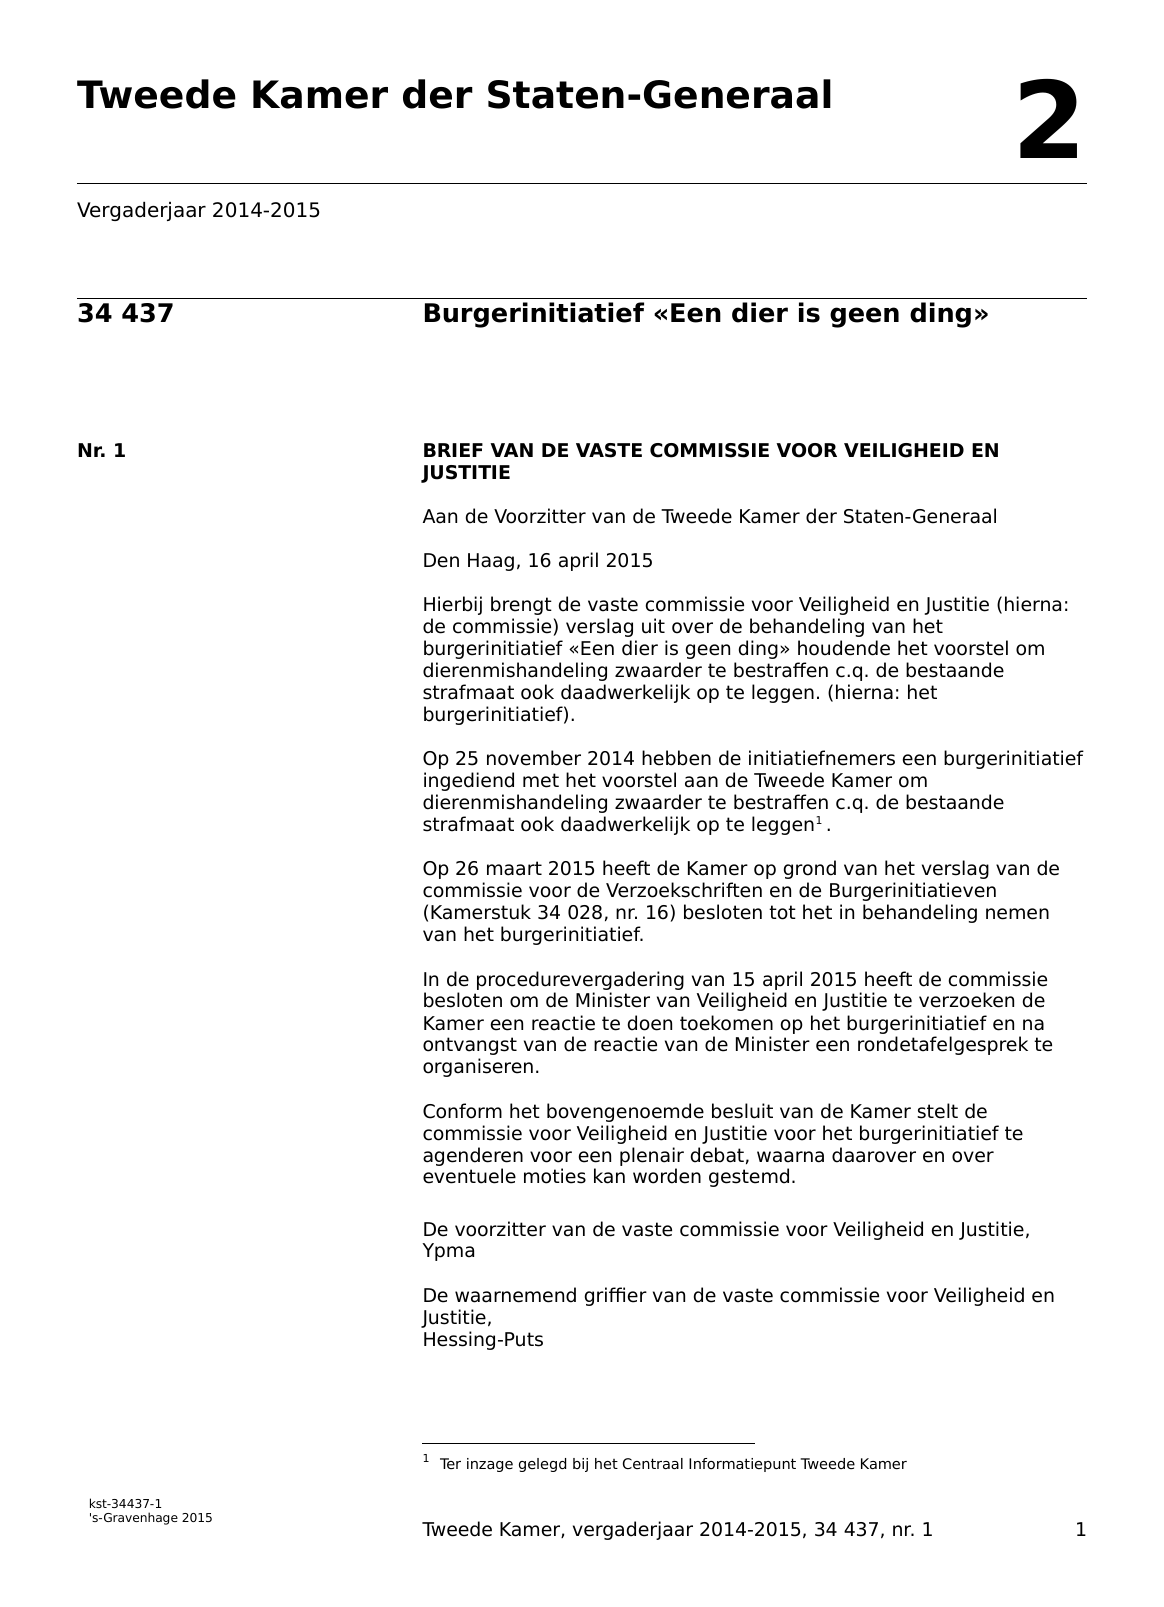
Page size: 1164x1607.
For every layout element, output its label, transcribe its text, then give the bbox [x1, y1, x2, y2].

text De waarnemend griffier van de vaste commissie voor Veiligheid en Justitie, Hessing-Puts [422, 1284, 1087, 1351]
text Hierbij brengt de vaste commissie voor Veiligheid en Justitie (hierna: de commissie) verslag uit over de behandeling van het burgerinitiatief «Een dier is geen ding» houdende het voorstel om dierenmishandeling zwaarder te bestraffen c.q. de bestaande strafmaat ook daadwerkelijk op te leggen. (hierna: het burgerinitiatief). [422, 594, 1087, 726]
table_header 2 [886, 59, 1087, 183]
text De voorzitter van de vaste commissie voor Veiligheid en Justitie, Ypma [422, 1218, 1087, 1262]
text kst-34437-1 [88, 1497, 323, 1511]
text Den Haag, 16 april 2015 [422, 550, 1087, 572]
text Op 25 november 2014 hebben de initiatiefnemers een burgerinitiatief ingediend met het voorstel aan de Tweede Kamer om dierenmishandeling zwaarder te bestraffen c.q. de bestaande strafmaat ook daadwerkelijk op te leggen. [422, 748, 1087, 836]
text Op 26 maart 2015 heeft de Kamer op grond van het verslag van de commissie voor de Verzoekschriften en de Burgerinitiatieven (Kamerstuk 34 028, nr. 16) besloten tot het in behandeling nemen van het burgerinitiatief. [422, 858, 1087, 946]
subtitle 34 437 Burgerinitiatief «Een dier is geen ding» [77, 299, 1087, 329]
text Aan de Voorzitter van de Tweede Kamer der Staten-Generaal [422, 506, 1087, 528]
subtitle Nr. 1 BRIEF VAN DE VASTE COMMISSIE VOOR VEILIGHEID EN JUSTITIE [77, 440, 1087, 484]
text Conform het bovengenoemde besluit van de Kamer stelt de commissie voor Veiligheid en Justitie voor het burgerinitiatief te agenderen voor een plenair debat, waarna daarover en over eventuele moties kan worden gestemd. [422, 1101, 1087, 1188]
text In de procedurevergadering van 15 april 2015 heeft de commissie besloten om de Minister van Veiligheid en Justitie te verzoeken de Kamer een reactie te doen toekomen op het burgerinitiatief en na ontvangst van de reactie van de Minister een rondetafelgesprek te organiseren. [422, 968, 1087, 1078]
table_cell Vergaderjaar 2014-2015 [77, 184, 1087, 298]
table_header Tweede Kamer der Staten-Generaal [77, 59, 886, 183]
text Ter inzage gelegd bij het Centraal Informatiepunt Tweede Kamer [422, 1452, 1087, 1474]
text 's-Gravenhage 2015 [88, 1511, 323, 1525]
